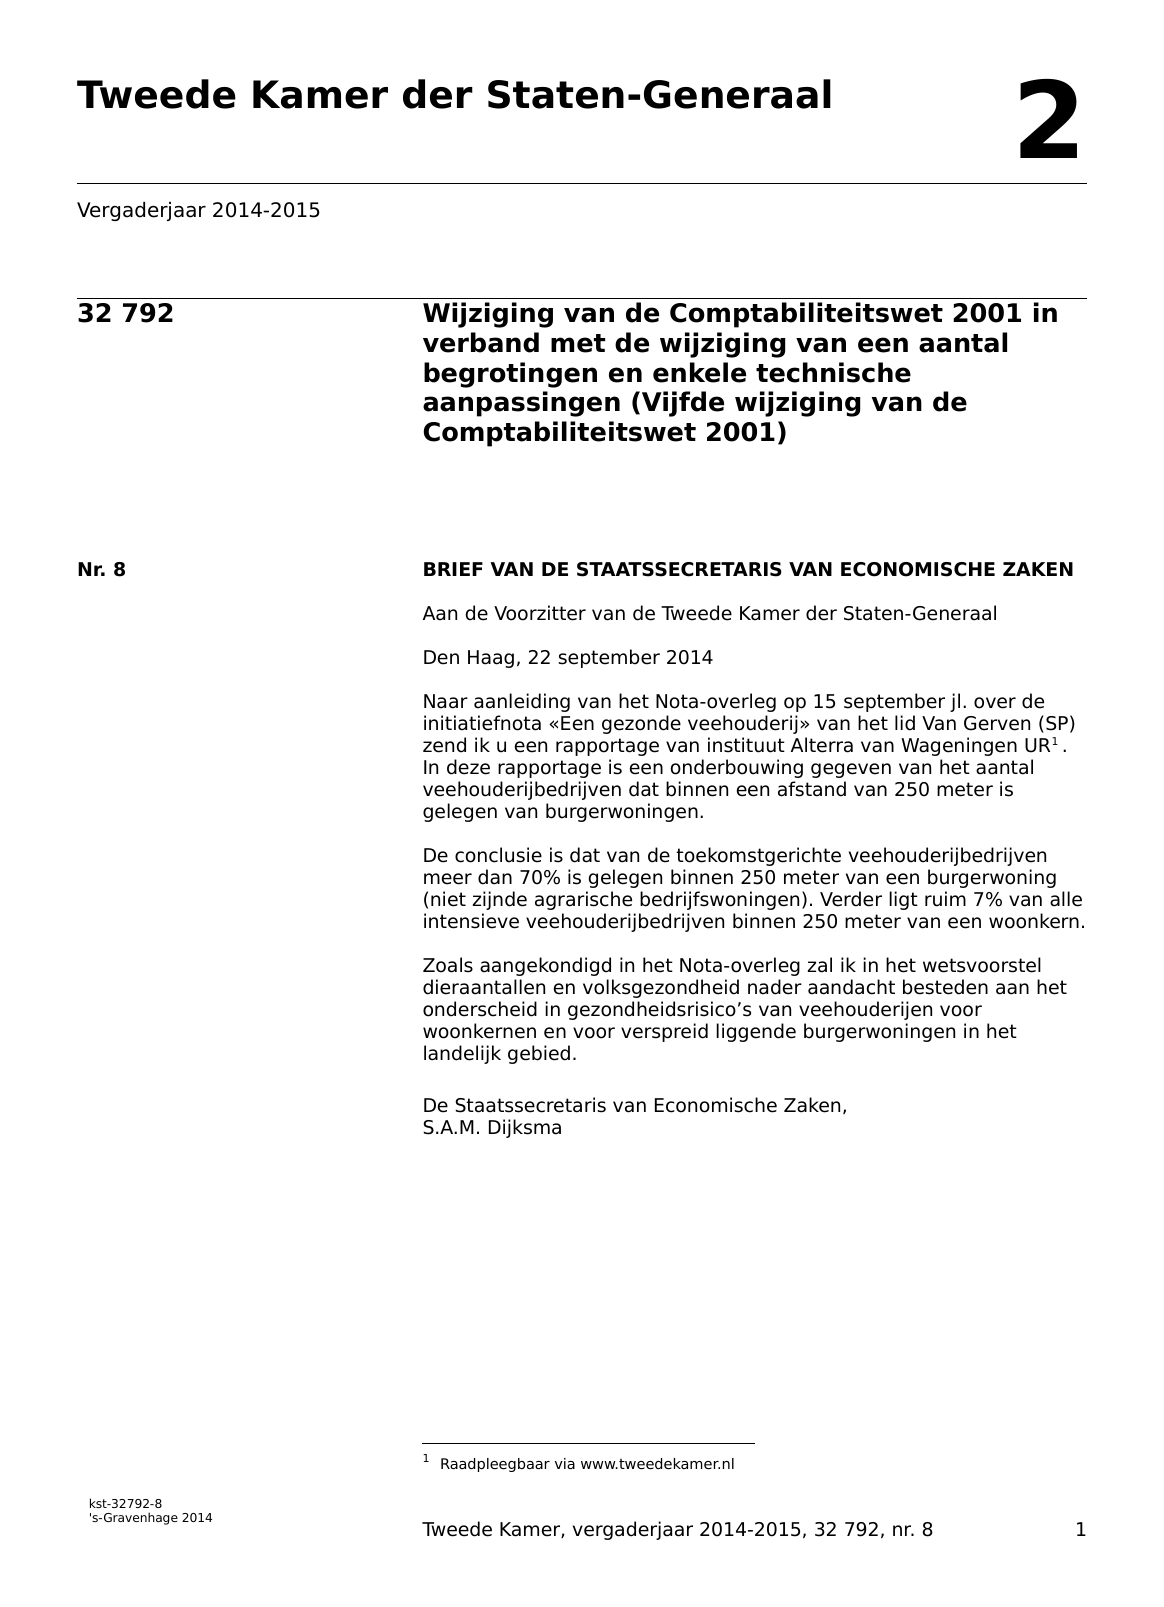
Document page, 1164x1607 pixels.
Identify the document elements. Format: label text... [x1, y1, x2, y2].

text Zoals aangekondigd in het Nota-overleg zal ik in het wetsvoorstel dieraantallen en volksgezondheid nader aandacht besteden aan het onderscheid in gezondheidsrisico’s van veehouderijen voor woonkernen en voor verspreid liggende burgerwoningen in het landelijk gebied. [422, 955, 1087, 1065]
text 's-Gravenhage 2014 [88, 1511, 323, 1525]
table_cell Vergaderjaar 2014-2015 [77, 184, 1087, 298]
text Aan de Voorzitter van de Tweede Kamer der Staten-Generaal [422, 603, 1087, 624]
table_header 2 [886, 59, 1087, 183]
text De conclusie is dat van de toekomstgerichte veehouderijbedrijven meer dan 70% is gelegen binnen 250 meter van een burgerwoning (niet zijnde agrarische bedrijfswoningen). Verder ligt ruim 7% van alle intensieve veehouderijbedrijven binnen 250 meter van een woonkern. [422, 845, 1087, 933]
text Den Haag, 22 september 2014 [422, 647, 1087, 669]
subtitle Nr. 8 BRIEF VAN DE STAATSSECRETARIS VAN ECONOMISCHE ZAKEN [77, 558, 1087, 580]
text kst-32792-8 [88, 1497, 323, 1511]
subtitle 32 792 Wijziging van de Comptabiliteitswet 2001 in verband met de wijziging van een aantal begrotingen en enkele technische aanpassingen (Vijfde wijziging van de Comptabiliteitswet 2001) [77, 299, 1087, 447]
text Naar aanleiding van het Nota-overleg op 15 september jl. over de initiatiefnota «Een gezonde veehouderij» van het lid Van Gerven (SP) zend ik u een rapportage van instituut Alterra van Wageningen UR. In deze rapportage is een onderbouwing gegeven van het aantal veehouderijbedrijven dat binnen een afstand van 250 meter is gelegen van burgerwoningen. [422, 691, 1087, 823]
text De Staatssecretaris van Economische Zaken, S.A.M. Dijksma [422, 1095, 1087, 1139]
table_header Tweede Kamer der Staten-Generaal [77, 59, 886, 183]
text Raadpleegbaar via www.tweedekamer.nl [422, 1452, 1087, 1474]
